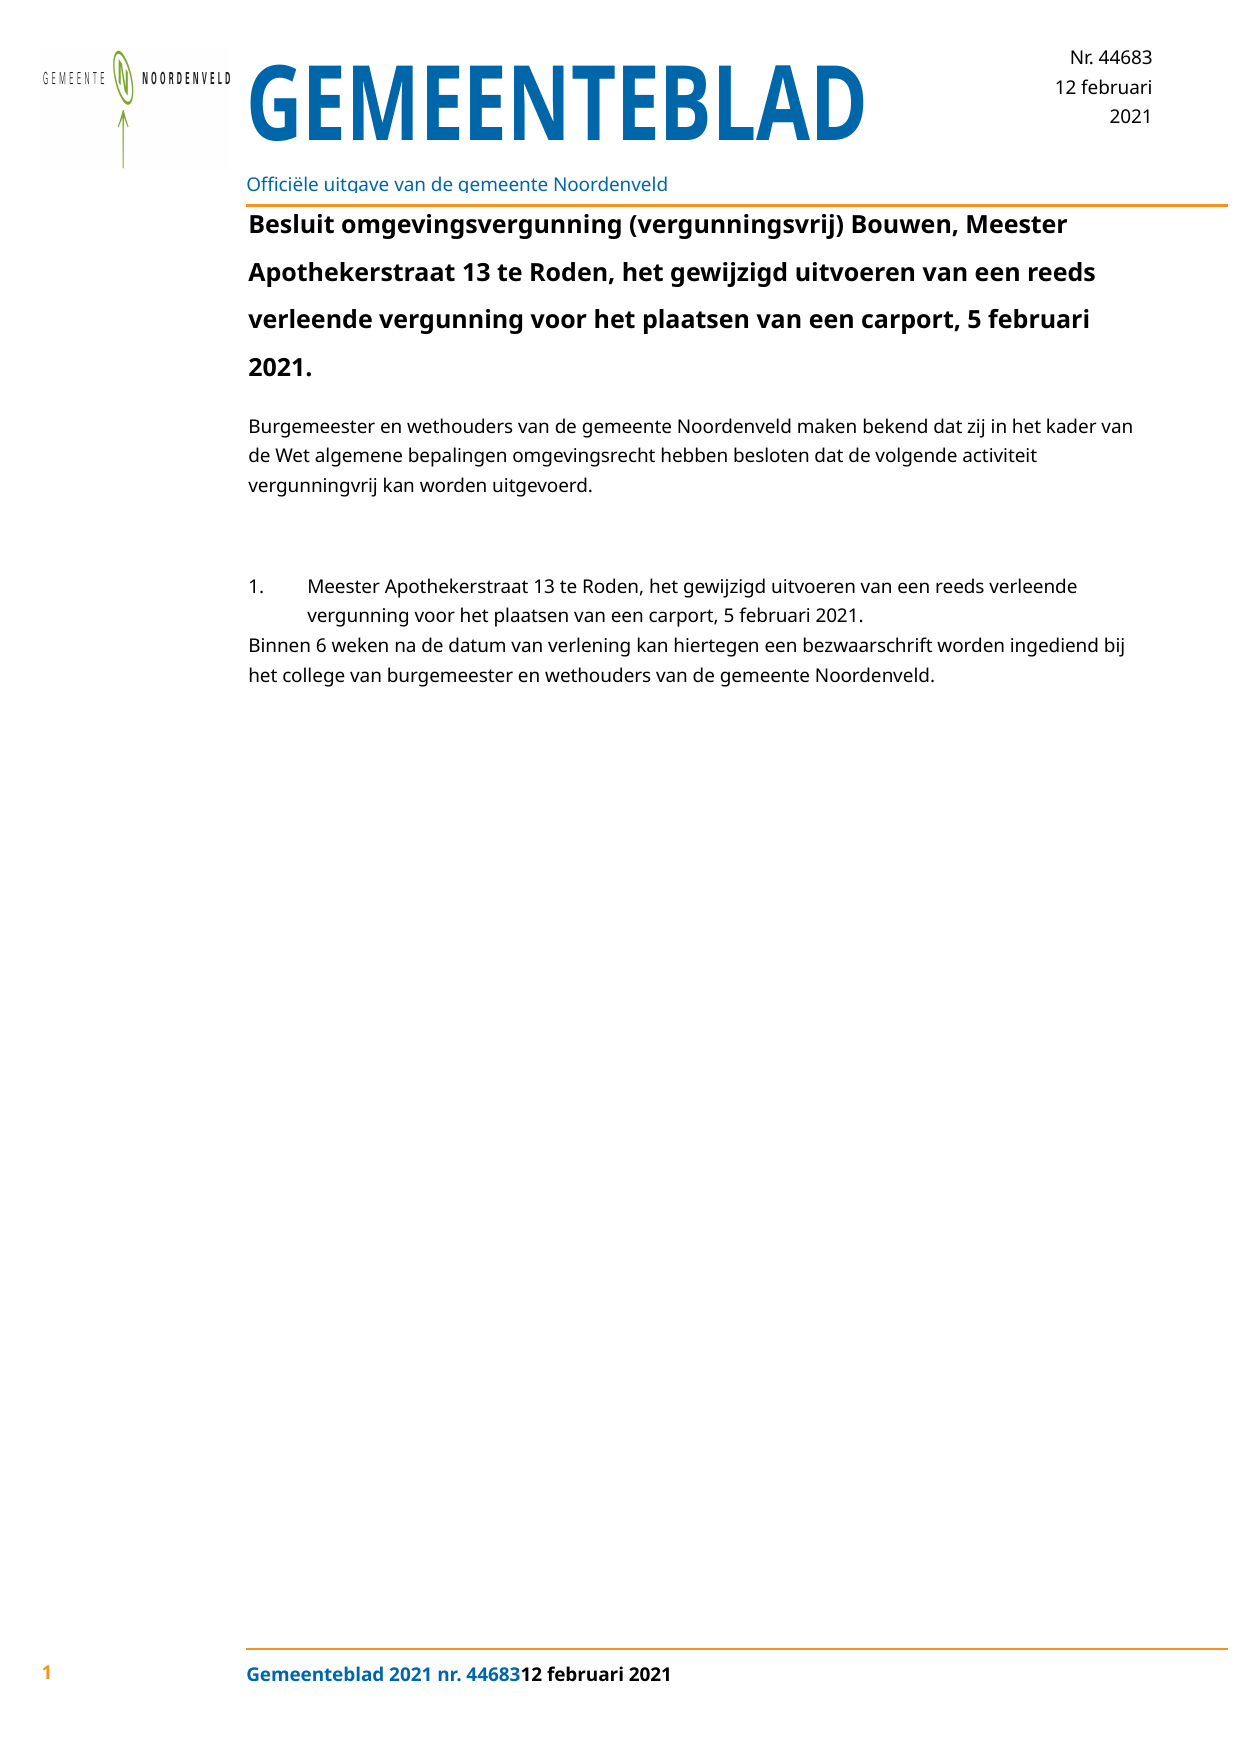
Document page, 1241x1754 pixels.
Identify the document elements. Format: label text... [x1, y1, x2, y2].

list Meester Apothekerstraat 13 te Roden, het gewijzigd uitvoeren van een reeds verleende vergunning voor het plaatsen van een carport, 5 februari 2021. [248, 573, 1152, 628]
text Besluit omgevingsvergunning (vergunningsvrij) Bouwen, Meester Apothekerstraat 13 te Roden, het gewijzigd uitvoeren van een reeds verleende vergunning voor het plaatsen van een carport, 5 februari 2021. [248, 207, 1152, 384]
text Binnen 6 weken na de datum van verlening kan hiertegen een bezwaarschrift worden ingediend bij het college van burgemeester en wethouders van de gemeente Noordenveld. [248, 632, 1152, 688]
text Burgemeester en wethouders van de gemeente Noordenveld maken bekend dat zij in het kader van de Wet algemene bepalingen omgevingsrecht hebben besloten dat de volgende activiteit vergunningvrij kan worden uitgevoerd. [248, 413, 1152, 498]
picture [41, 47, 231, 172]
